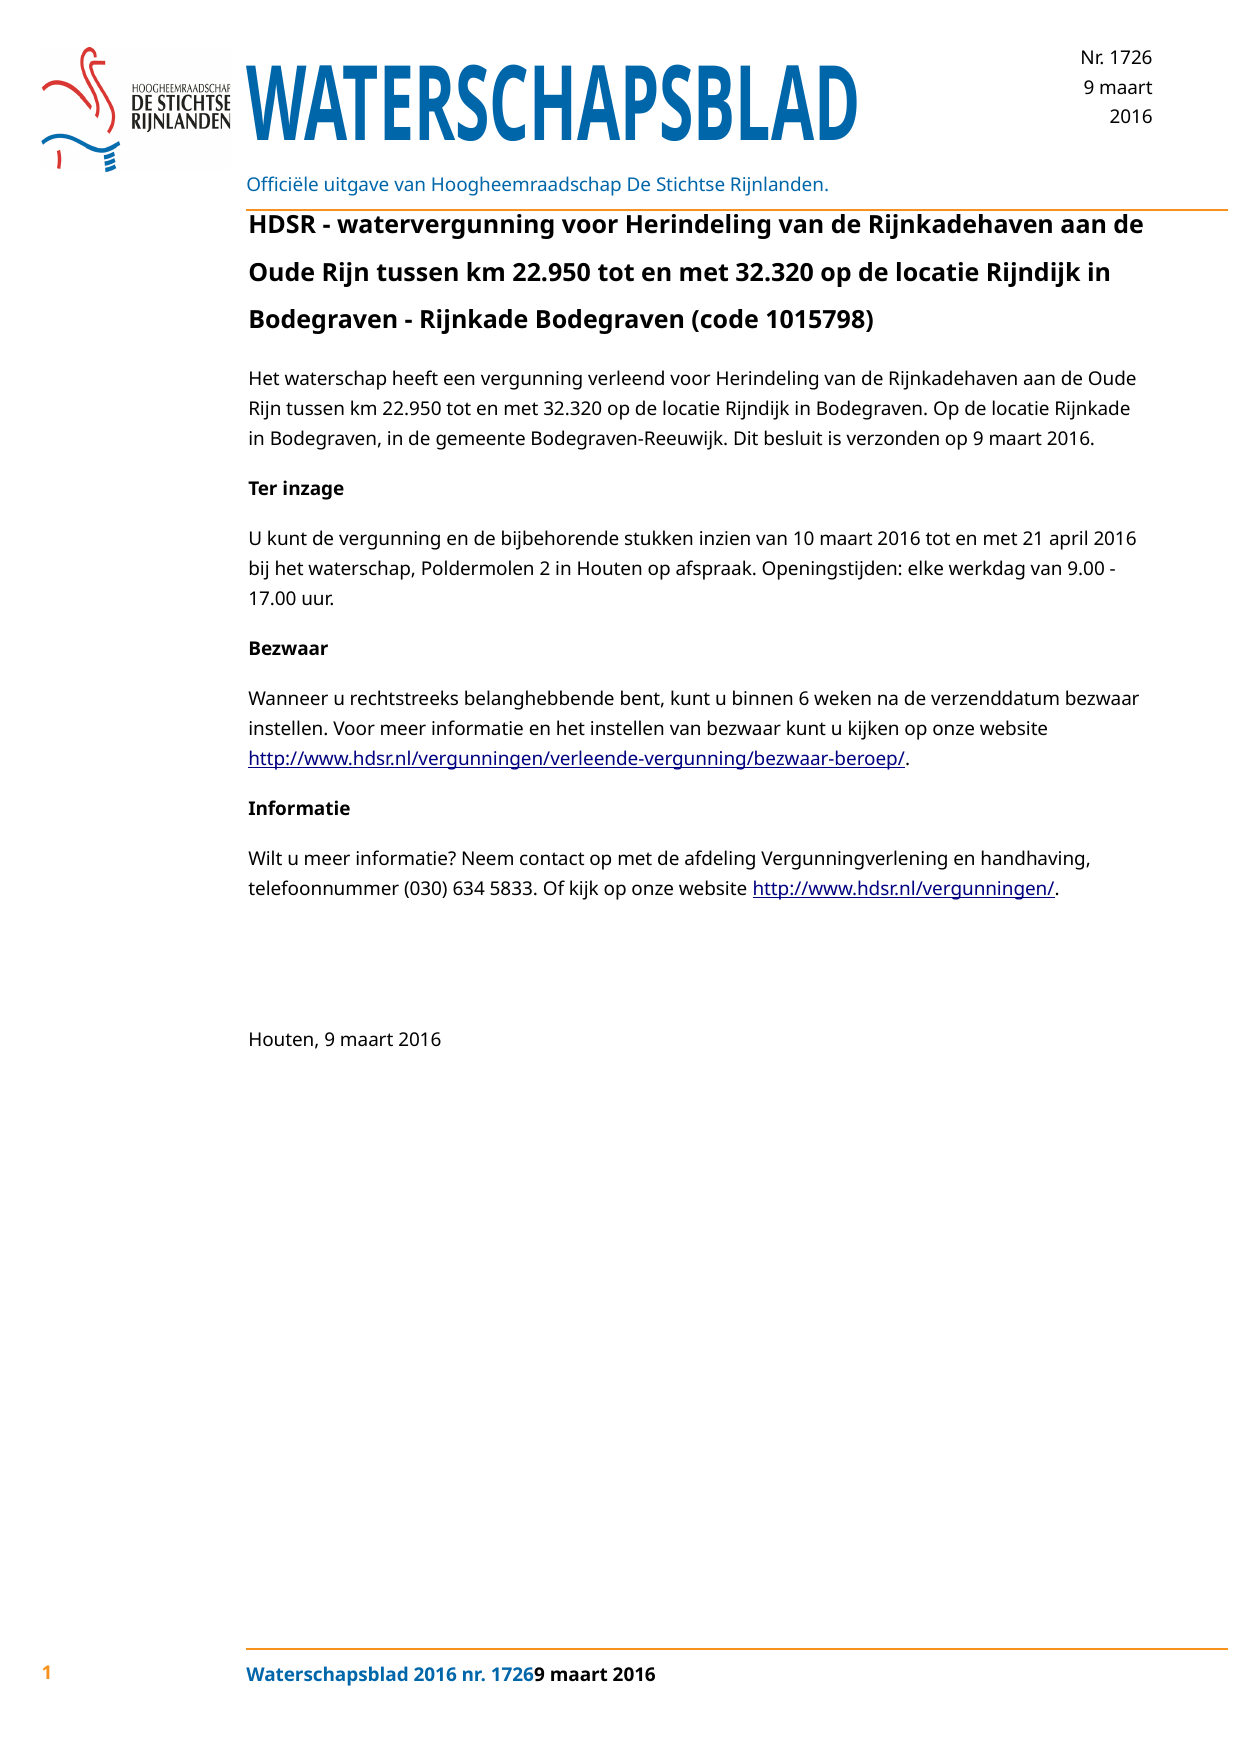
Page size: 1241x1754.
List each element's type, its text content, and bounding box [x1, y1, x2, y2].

text Wanneer u rechtstreeks belanghebbende bent, kunt u binnen 6 weken na de verzenddatum bezwaar instellen. Voor meer informatie en het instellen van bezwaar kunt u kijken op onze website http://www.hdsr.nl/vergunningen/verleende-vergunning/bezwaar-beroep/. [248, 686, 1152, 770]
text Informatie [248, 795, 1152, 821]
text Bezwaar [248, 635, 1152, 661]
text Het waterschap heeft een vergunning verleend voor Herindeling van de Rijnkadehaven aan de Oude Rijn tussen km 22.950 tot en met 32.320 op de locatie Rijndijk in Bodegraven. Op de locatie Rijnkade in Bodegraven, in de gemeente Bodegraven-Reeuwijk. Dit besluit is verzonden op 9 maart 2016. [248, 366, 1152, 450]
text HDSR - watervergunning voor Herindeling van de Rijnkadehaven aan de Oude Rijn tussen km 22.950 tot en met 32.320 op de locatie Rijndijk in Bodegraven - Rijnkade Bodegraven (code 1015798) [248, 211, 1152, 336]
text Ter inzage [248, 475, 1152, 501]
text U kunt de vergunning en de bijbehorende stukken inzien van 10 maart 2016 tot en met 21 april 2016 bij het waterschap, Poldermolen 2 in Houten op afspraak. Openingstijden: elke werkdag van 9.00 - 17.00 uur. [248, 526, 1152, 610]
text Houten, 9 maart 2016 [248, 1026, 1152, 1052]
text Wilt u meer informatie? Neem contact op met de afdeling Vergunningverlening en handhaving, telefoonnummer (030) 634 5833. Of kijk op onze website http://www.hdsr.nl/vergunningen/. [248, 846, 1152, 901]
picture [41, 47, 231, 172]
